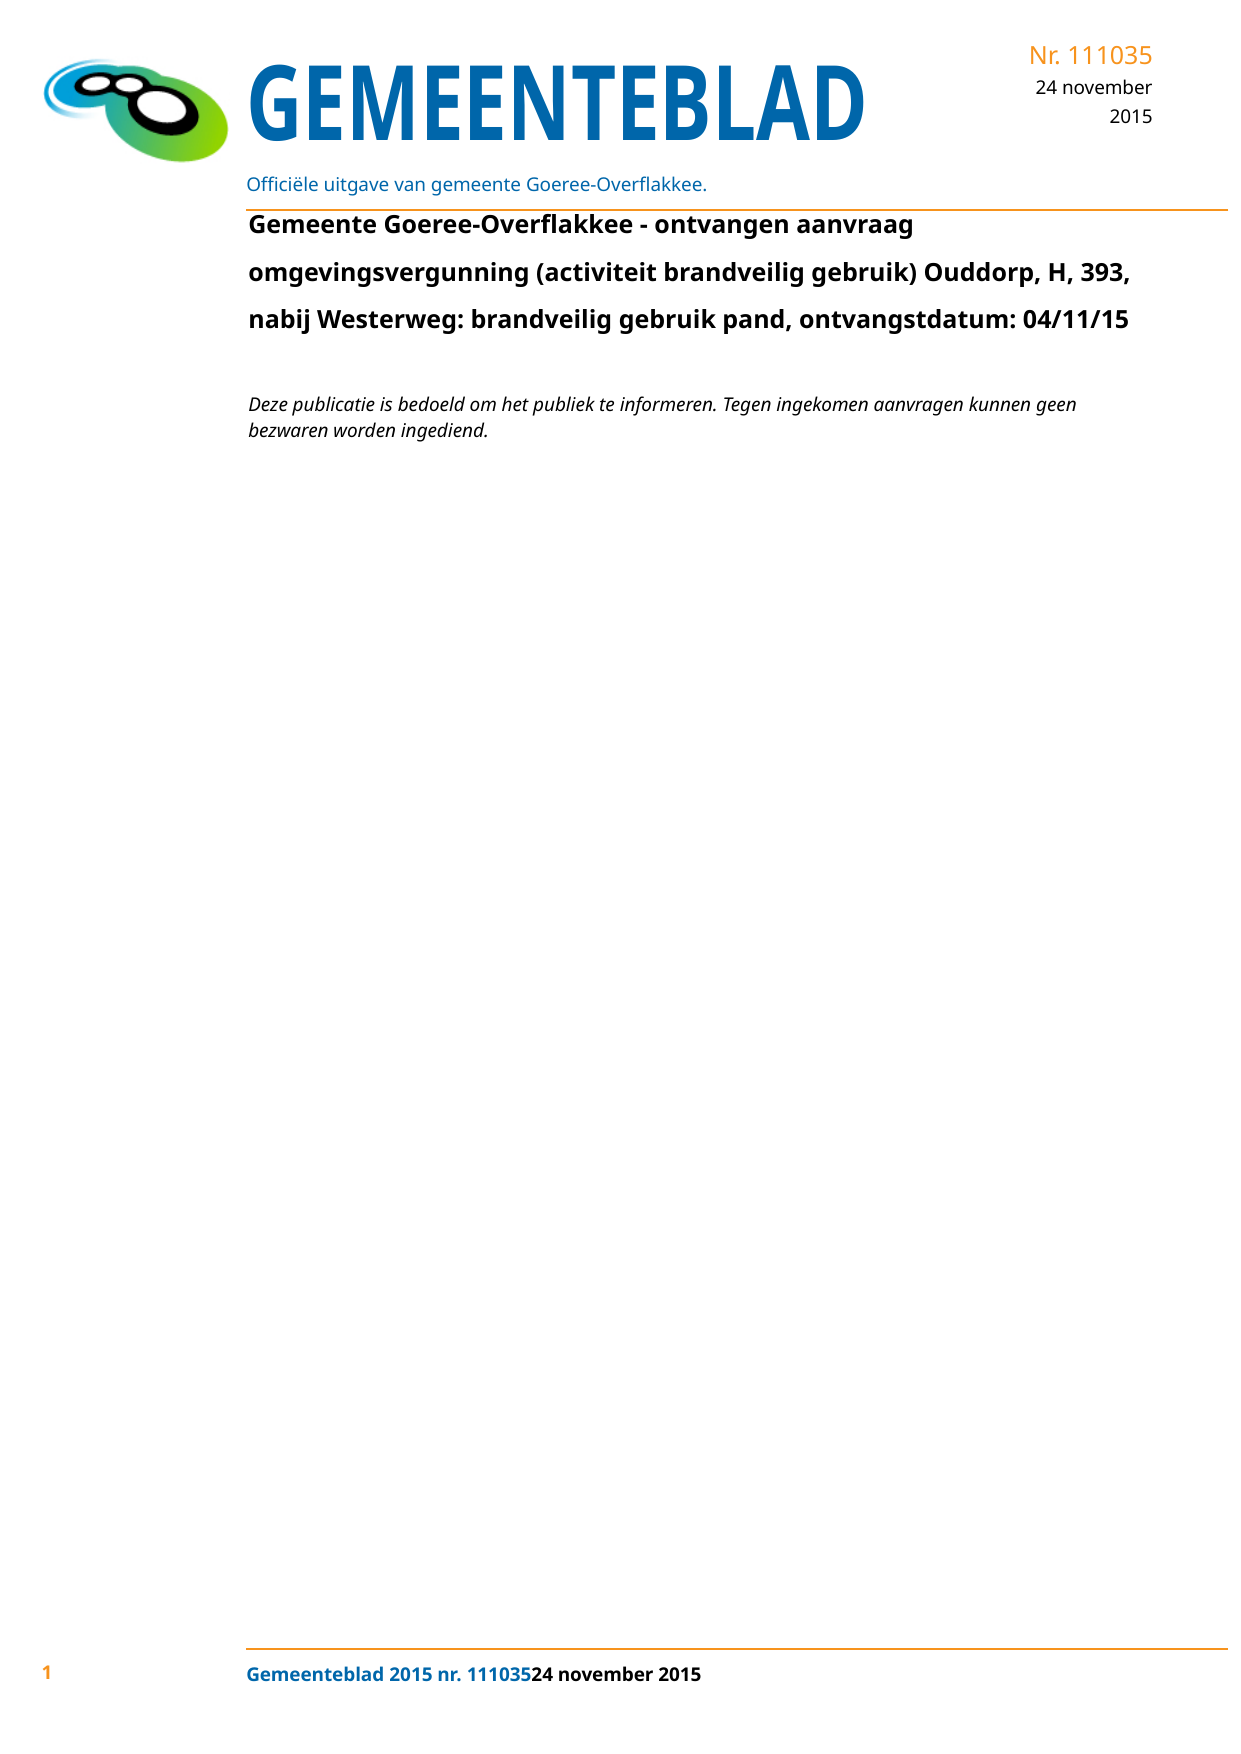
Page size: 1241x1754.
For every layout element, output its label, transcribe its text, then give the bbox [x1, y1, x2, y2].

text Deze publicatie is bedoeld om het publiek te informeren. Tegen ingekomen aanvragen kunnen geen bezwaren worden ingediend. [248, 391, 1152, 443]
picture [41, 47, 231, 172]
text Gemeente Goeree-Overflakkee - ontvangen aanvraag omgevingsvergunning (activiteit brandveilig gebruik) Ouddorp, H, 393, nabij Westerweg: brandveilig gebruik pand, ontvangstdatum: 04/11/15 [248, 211, 1152, 336]
